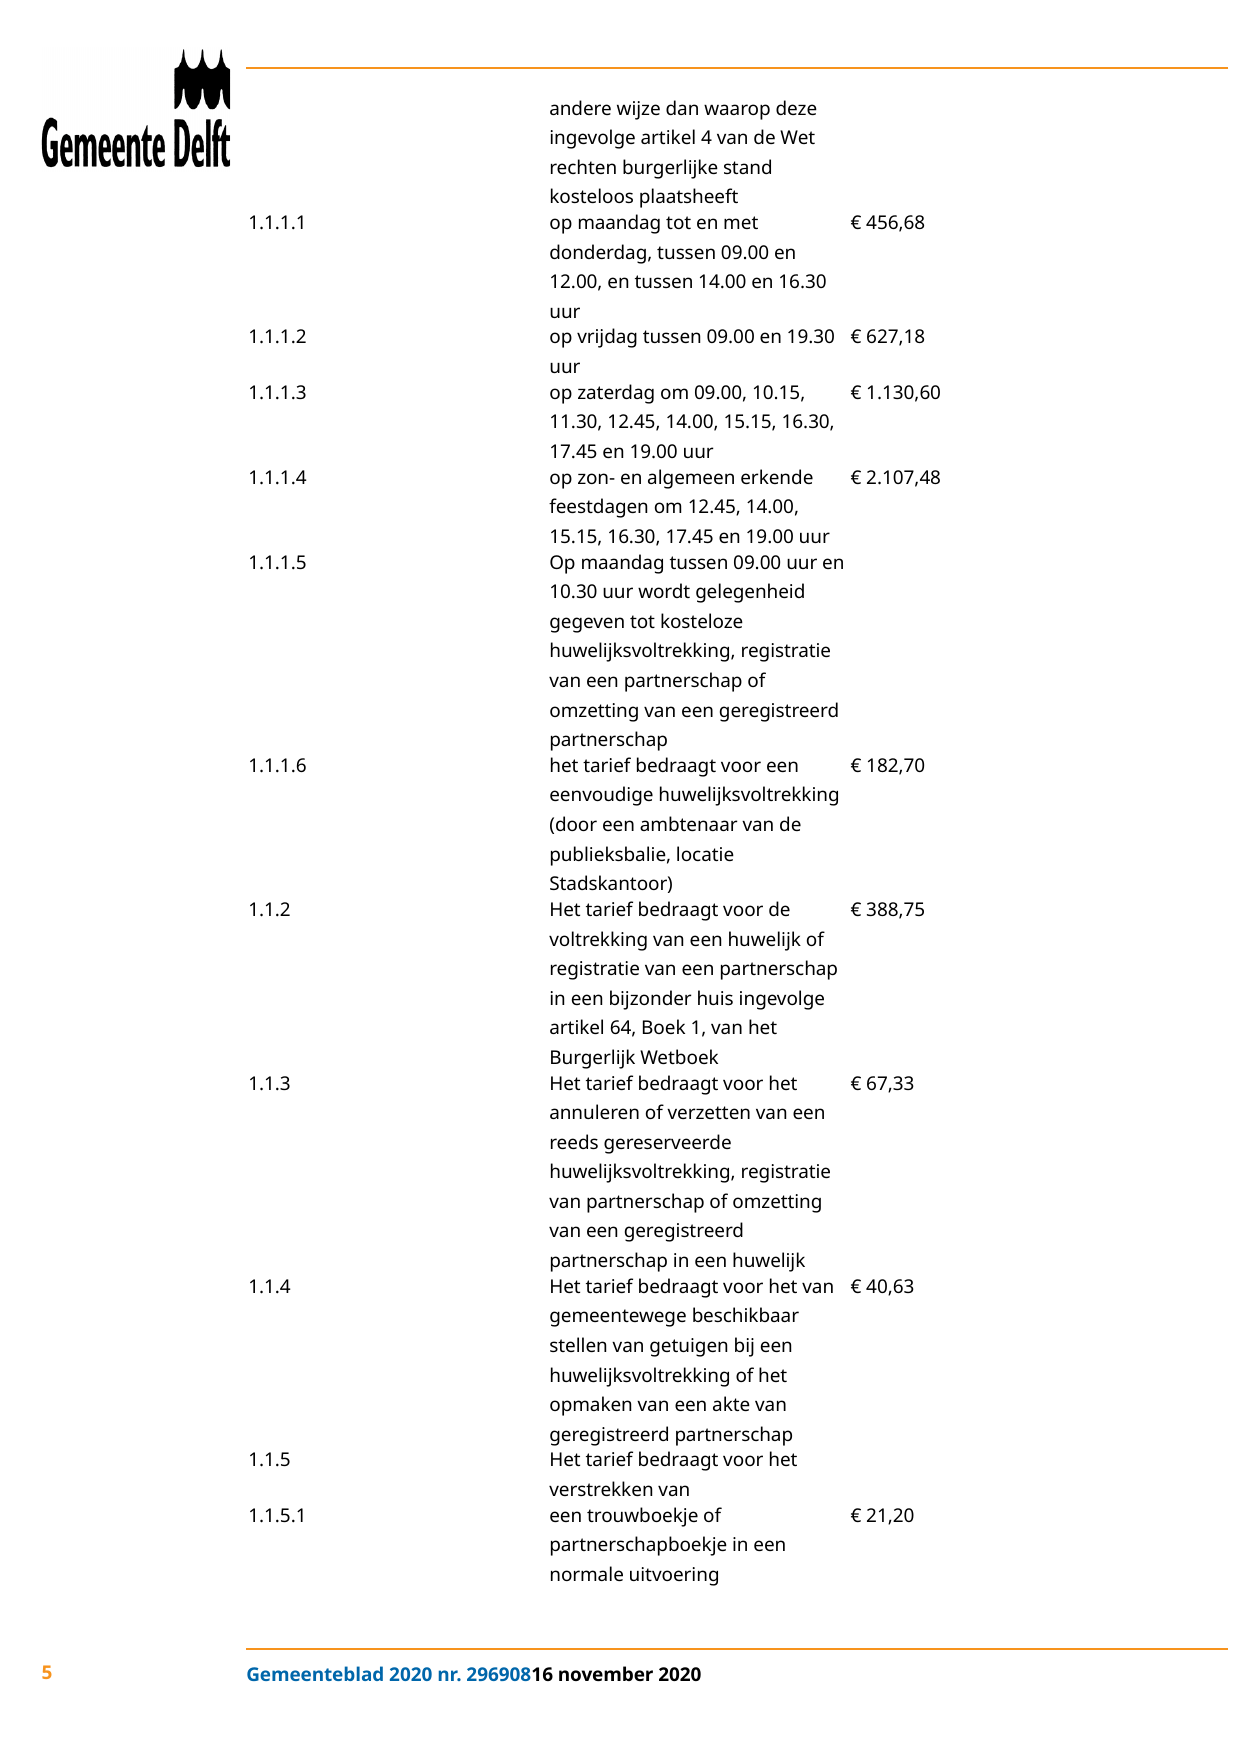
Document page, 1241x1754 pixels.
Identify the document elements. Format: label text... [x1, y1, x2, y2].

table_cell 1.1.1.2 [248, 324, 549, 379]
table_cell op zon- en algemeen erkende feestdagen om 12.45, 14.00, 15.15, 16.30, 17.45 en 19.00 uur [549, 464, 850, 549]
table_cell € 456,68 [850, 209, 1152, 324]
table_cell het tarief bedraagt voor een eenvoudige huwelijksvoltrekking (door een ambtenaar van de publieksbalie, locatie Stadskantoor) [549, 752, 850, 896]
table_cell 1.1.5.1 [248, 1502, 549, 1587]
table_cell [850, 1447, 1152, 1502]
table_cell [850, 549, 1152, 752]
table_cell Het tarief bedraagt voor de voltrekking van een huwelijk of registratie van een partnerschap in een bijzonder huis ingevolge artikel 64, Boek 1, van het Burgerlijk Wetboek [549, 896, 850, 1070]
table_cell [248, 95, 549, 209]
table_cell op vrijdag tussen 09.00 en 19.30 uur [549, 324, 850, 379]
table_cell € 1.130,60 [850, 379, 1152, 464]
table_cell Op maandag tussen 09.00 uur en 10.30 uur wordt gelegenheid gegeven tot kosteloze huwelijksvoltrekking, registratie van een partnerschap of omzetting van een geregistreerd partnerschap [549, 549, 850, 752]
table_cell Het tarief bedraagt voor het annuleren of verzetten van een reeds gereserveerde huwelijksvoltrekking, registratie van partnerschap of omzetting van een geregistreerd partnerschap in een huwelijk [549, 1070, 850, 1273]
table_cell € 2.107,48 [850, 464, 1152, 549]
table_cell Het tarief bedraagt voor het van gemeentewege beschikbaar stellen van getuigen bij een huwelijksvoltrekking of het opmaken van een akte van geregistreerd partnerschap [549, 1273, 850, 1447]
table_cell 1.1.3 [248, 1070, 549, 1273]
table_cell € 627,18 [850, 324, 1152, 379]
picture [41, 47, 231, 172]
table_cell 1.1.1.3 [248, 379, 549, 464]
table_cell 1.1.1.4 [248, 464, 549, 549]
table_cell [850, 95, 1152, 209]
table_cell € 182,70 [850, 752, 1152, 896]
table_cell een trouwboekje of partnerschapboekje in een normale uitvoering [549, 1502, 850, 1587]
table_cell 1.1.2 [248, 896, 549, 1070]
table_cell 1.1.1.5 [248, 549, 549, 752]
table_cell op maandag tot en met donderdag, tussen 09.00 en 12.00, en tussen 14.00 en 16.30 uur [549, 209, 850, 324]
table_cell 1.1.4 [248, 1273, 549, 1447]
table_cell Het tarief bedraagt voor het verstrekken van [549, 1447, 850, 1502]
table_cell 1.1.1.1 [248, 209, 549, 324]
table_cell 1.1.1.6 [248, 752, 549, 896]
table_cell op zaterdag om 09.00, 10.15, 11.30, 12.45, 14.00, 15.15, 16.30, 17.45 en 19.00 uur [549, 379, 850, 464]
table_cell € 21,20 [850, 1502, 1152, 1587]
table_cell € 40,63 [850, 1273, 1152, 1447]
table_cell € 388,75 [850, 896, 1152, 1070]
table_cell andere wijze dan waarop deze ingevolge artikel 4 van de Wet rechten burgerlijke stand kosteloos plaatsheeft [549, 95, 850, 209]
table_cell 1.1.5 [248, 1447, 549, 1502]
table_cell € 67,33 [850, 1070, 1152, 1273]
